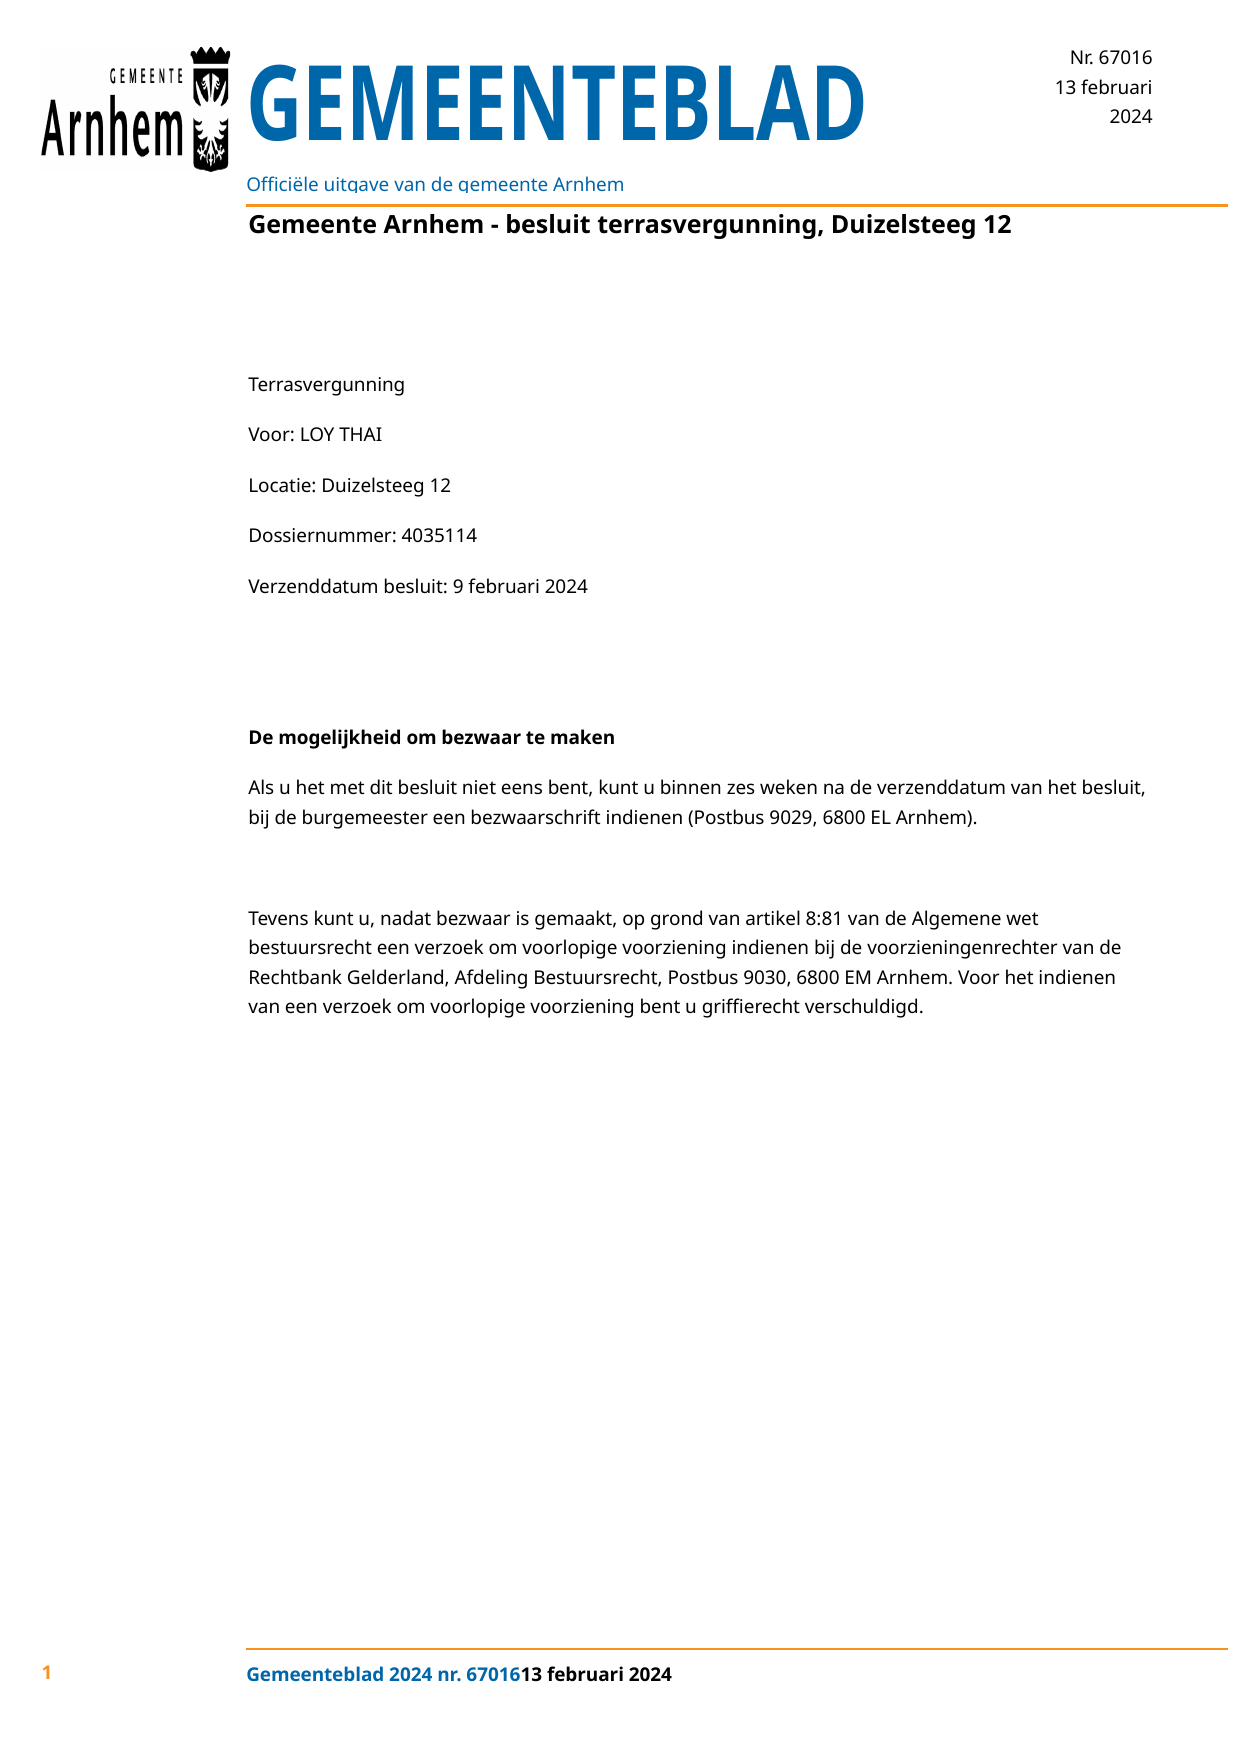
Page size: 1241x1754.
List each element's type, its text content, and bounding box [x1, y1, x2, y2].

text Terrasvergunning [248, 371, 1152, 397]
text Tevens kunt u, nadat bezwaar is gemaakt, op grond van artikel 8:81 van de Algemene wet bestuursrecht een verzoek om voorlopige voorziening indienen bij de voorzieningenrechter van de Rechtbank Gelderland, Afdeling Bestuursrecht, Postbus 9030, 6800 EM Arnhem. Voor het indienen van een verzoek om voorlopige voorziening bent u griffierecht verschuldigd. [248, 905, 1152, 1019]
text Dossiernummer: 4035114 [248, 522, 1152, 548]
text De mogelijkheid om bezwaar te maken [248, 724, 1152, 750]
text Voor: LOY THAI [248, 422, 1152, 447]
text Als u het met dit besluit niet eens bent, kunt u binnen zes weken na de verzenddatum van het besluit, bij de burgemeester een bezwaarschrift indienen (Postbus 9029, 6800 EL Arnhem). [248, 774, 1152, 830]
text Verzenddatum besluit: 9 februari 2024 [248, 573, 1152, 598]
picture [41, 47, 231, 172]
text Locatie: Duizelsteeg 12 [248, 472, 1152, 498]
text Gemeente Arnhem - besluit terrasvergunning, Duizelsteeg 12 [248, 207, 1152, 241]
